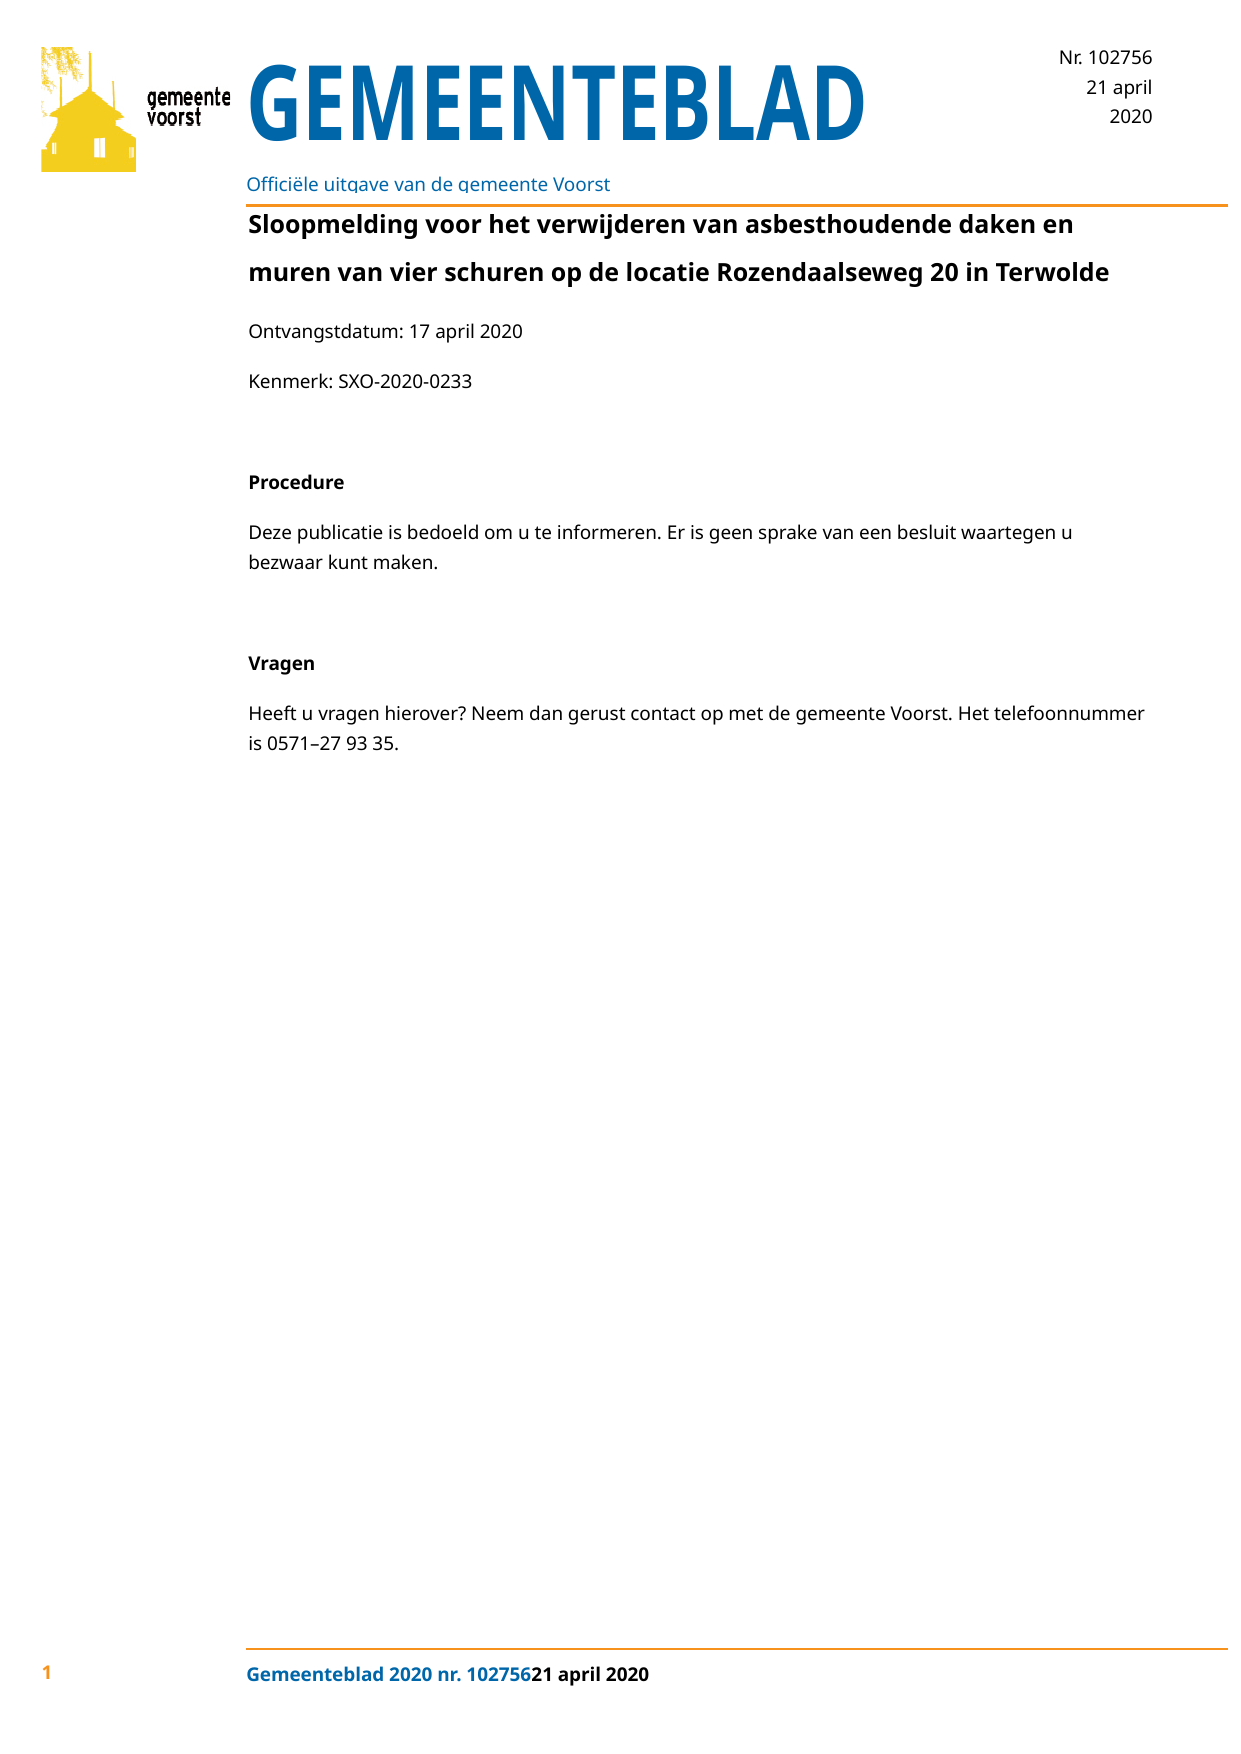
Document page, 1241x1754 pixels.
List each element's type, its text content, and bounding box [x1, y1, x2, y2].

text Heeft u vragen hierover? Neem dan gerust contact op met de gemeente Voorst. Het telefoonnummer is 0571–27 93 35. [248, 700, 1152, 756]
text Deze publicatie is bedoeld om u te informeren. Er is geen sprake van een besluit waartegen u bezwaar kunt maken. [248, 519, 1152, 575]
text Procedure [248, 469, 1152, 495]
text Ontvangstdatum: 17 april 2020 [248, 318, 1152, 344]
text Vragen [248, 650, 1152, 676]
picture [41, 47, 231, 172]
text Kenmerk: SXO-2020-0233 [248, 368, 1152, 394]
text Sloopmelding voor het verwijderen van asbesthoudende daken en muren van vier schuren op de locatie Rozendaalseweg 20 in Terwolde [248, 207, 1152, 288]
